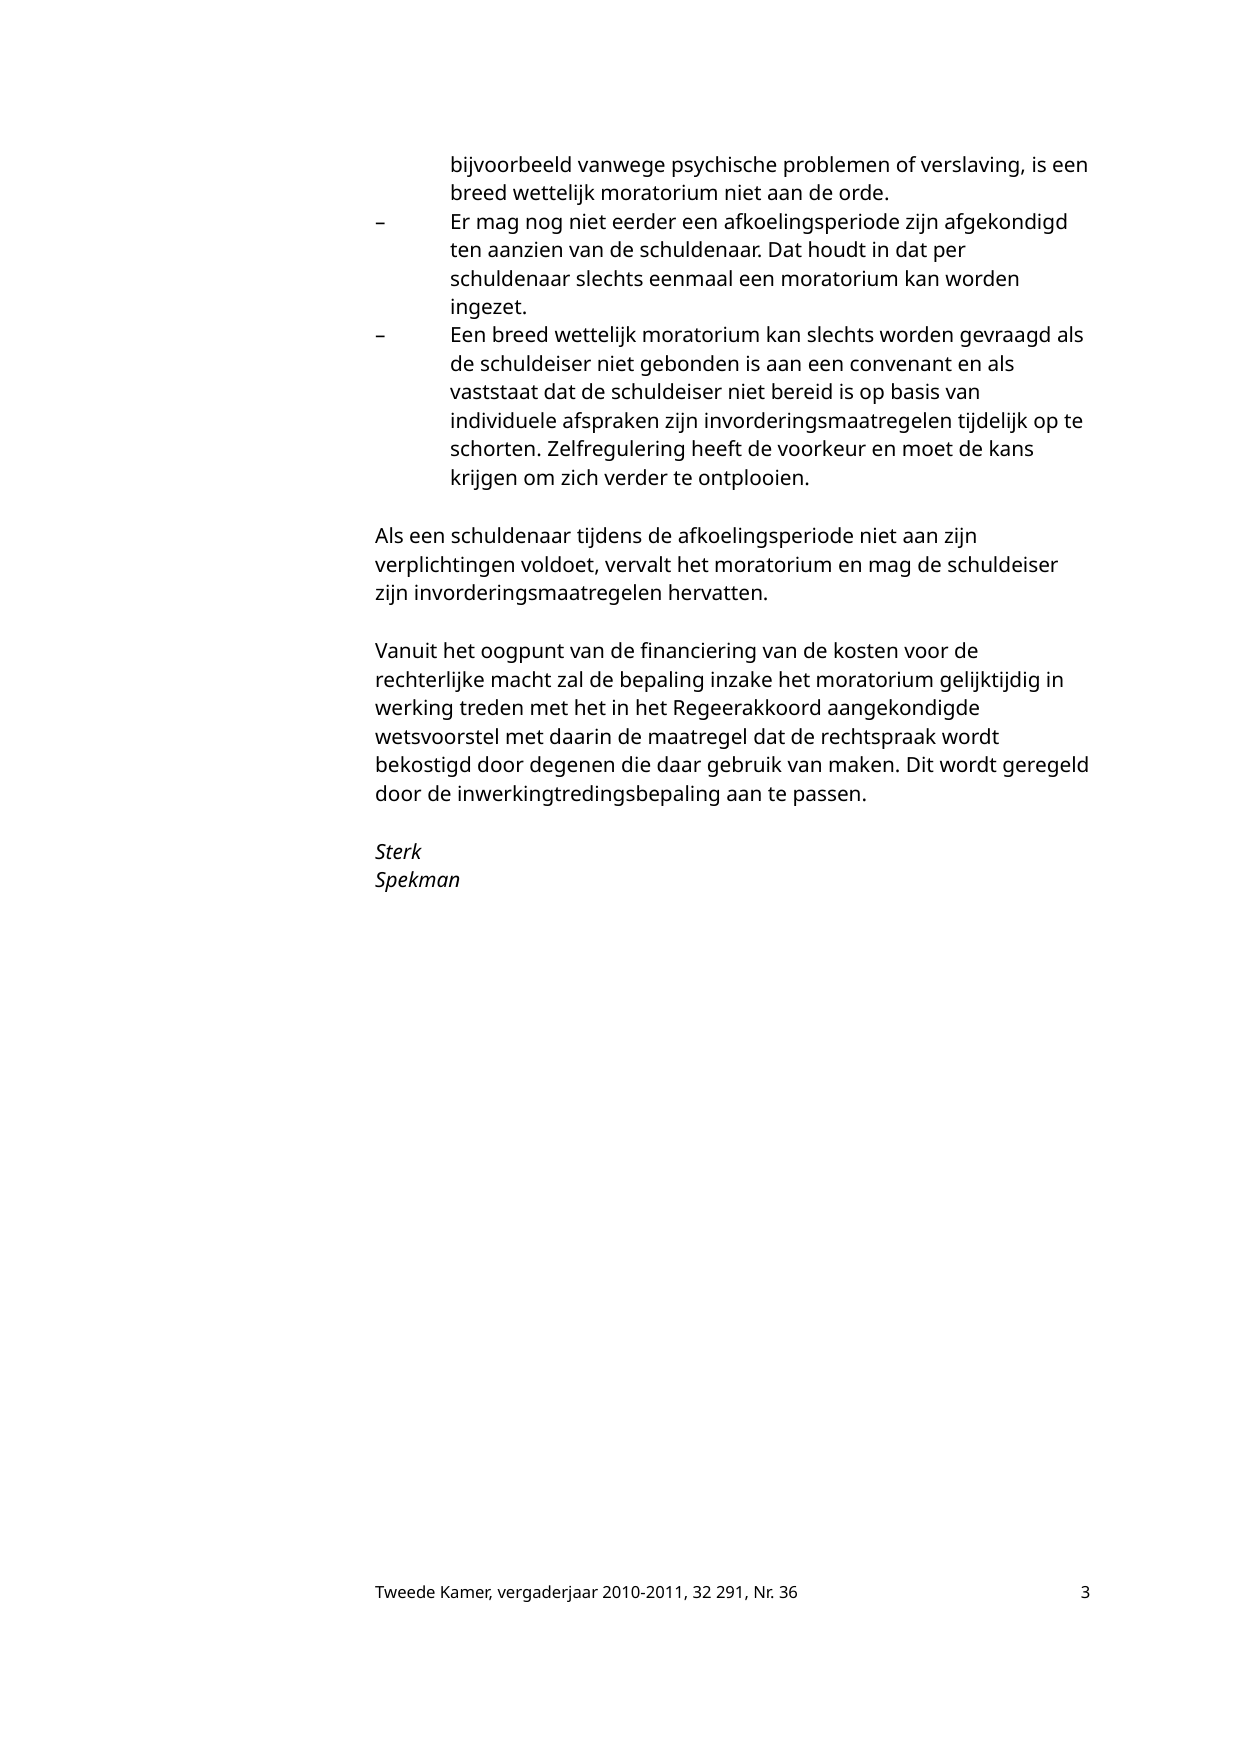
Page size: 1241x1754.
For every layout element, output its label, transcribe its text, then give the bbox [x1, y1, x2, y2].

list Een breed wettelijk moratorium kan slechts worden gevraagd als de schuldeiser niet gebonden is aan een convenant en als vaststaat dat de schuldeiser niet bereid is op basis van individuele afspraken zijn invorderingsmaatregelen tijdelijk op te schorten. Zelfregulering heeft de voorkeur en moet de kans krijgen om zich verder te ontplooien. [375, 321, 1090, 491]
text Vanuit het oogpunt van de financiering van de kosten voor de rechterlijke macht zal de bepaling inzake het moratorium gelijktijdig in werking treden met het in het Regeerakkoord aangekondigde wetsvoorstel met daarin de maatregel dat de rechtspraak wordt bekostigd door degenen die daar gebruik van maken. Dit wordt geregeld door de inwerkingtredingsbepaling aan te passen. [375, 637, 1090, 807]
list Er mag nog niet eerder een afkoelingsperiode zijn afgekondigd ten aanzien van de schuldenaar. Dat houdt in dat per schuldenaar slechts eenmaal een moratorium kan worden ingezet. [375, 207, 1090, 321]
list bijvoorbeeld vanwege psychische problemen of verslaving, is een breed wettelijk moratorium niet aan de orde. [375, 150, 1090, 207]
text Spekman [375, 866, 1090, 894]
text Sterk [375, 837, 1090, 866]
text Als een schuldenaar tijdens de afkoelingsperiode niet aan zijn verplichtingen voldoet, vervalt het moratorium en mag de schuldeiser zijn invorderingsmaatregelen hervatten. [375, 521, 1090, 607]
